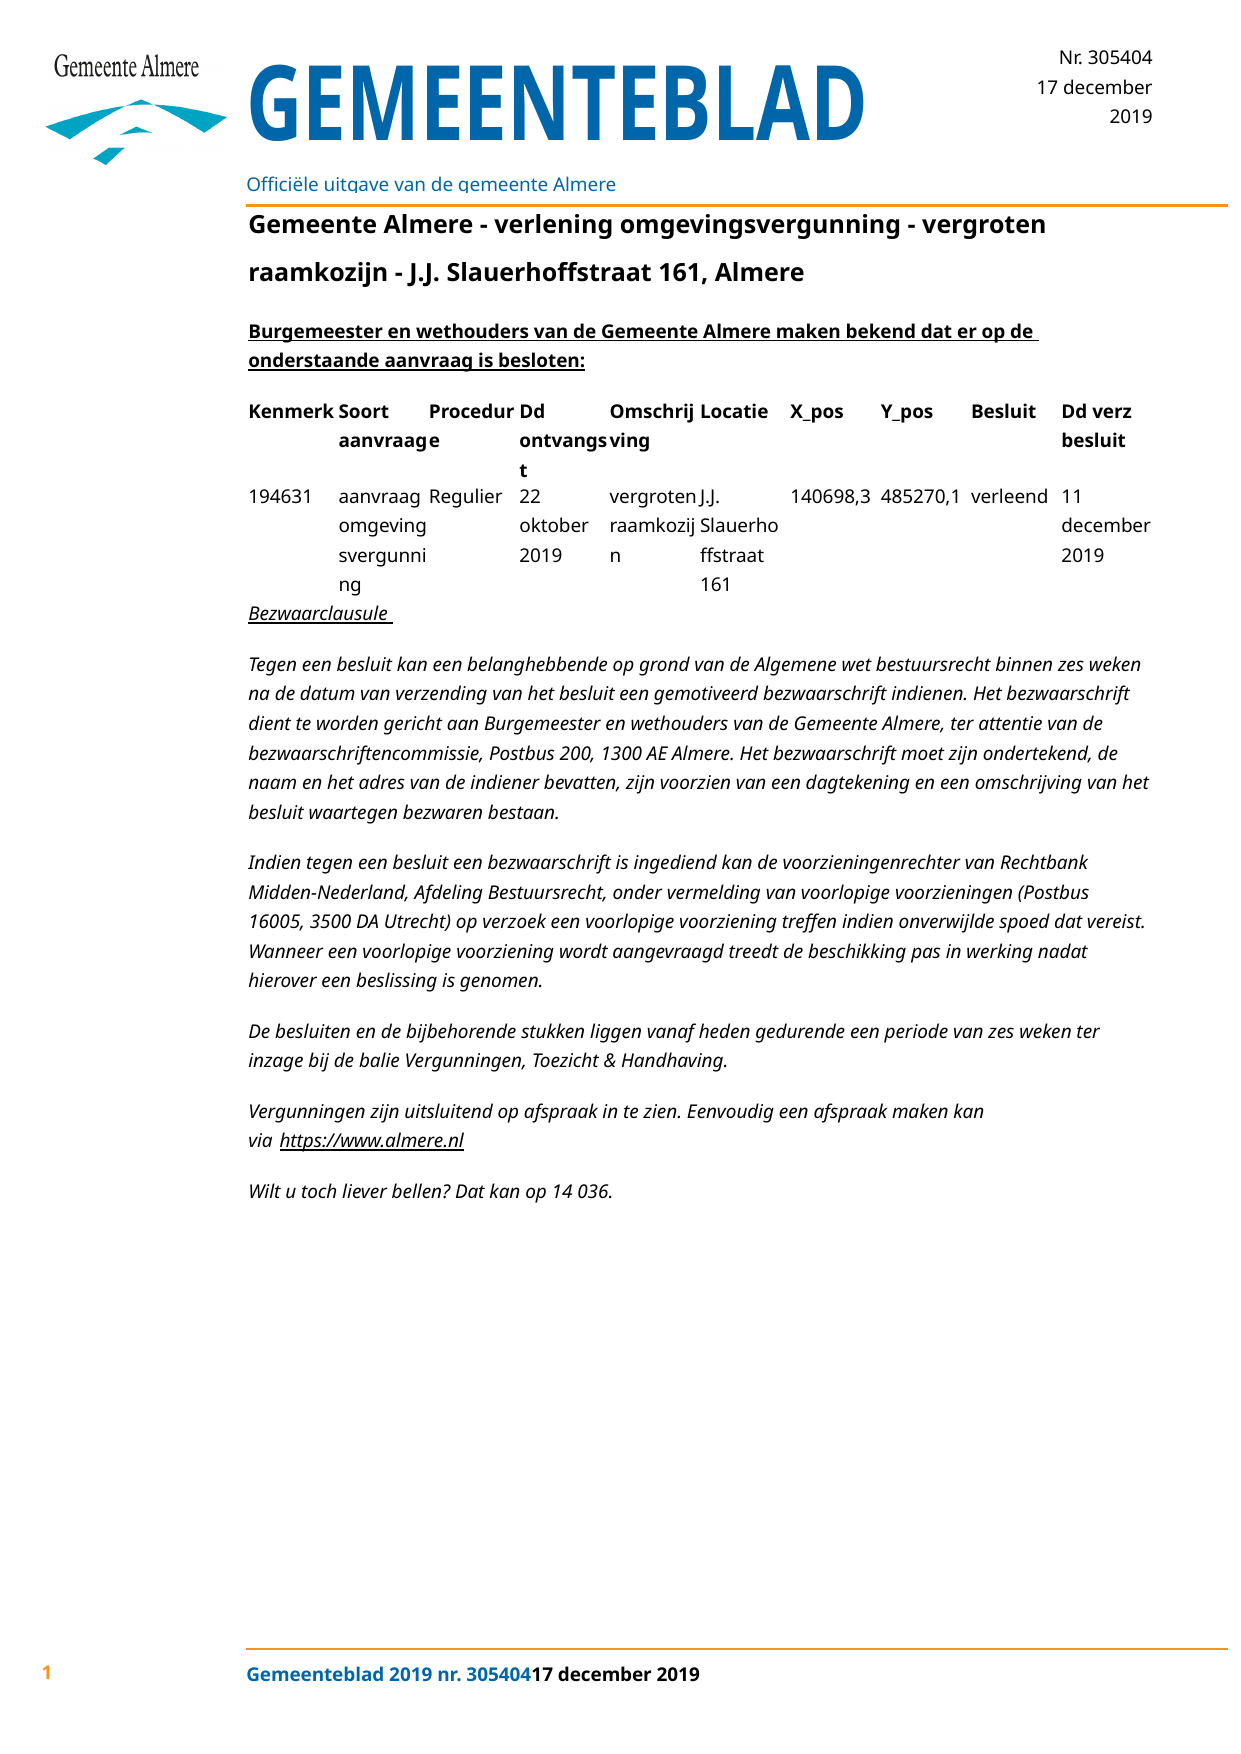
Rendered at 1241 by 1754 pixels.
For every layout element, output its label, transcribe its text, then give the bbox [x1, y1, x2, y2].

table_cell 485270,1 [881, 483, 971, 597]
table_cell aanvraag omgevingsvergunning [338, 483, 429, 597]
table_cell J.J. Slauerhoffstraat 161 [700, 483, 790, 597]
table_cell 22 oktober 2019 [519, 483, 609, 597]
text Gemeente Almere - verlening omgevingsvergunning - vergroten raamkozijn - J.J. Slauerhoffstraat 161, Almere [248, 207, 1152, 288]
text Burgemeester en wethouders van de Gemeente Almere maken bekend dat er op de onderstaande aanvraag is besloten: [248, 318, 1152, 373]
text Bezwaarclausule [248, 601, 1152, 626]
table_cell vergroten raamkozijn [609, 483, 700, 597]
table_cell 140698,3 [790, 483, 881, 597]
table_header Dd verz besluit [1061, 398, 1152, 483]
table_cell 11 december 2019 [1061, 483, 1152, 597]
table_header Dd ontvangst [519, 398, 609, 483]
text Indien tegen een besluit een bezwaarschrift is ingediend kan de voorzieningenrechter van Rechtbank Midden-Nederland, Afdeling Bestuursrecht, onder vermelding van voorlopige voorzieningen (Postbus 16005, 3500 DA Utrecht) op verzoek een voorlopige voorziening treffen indien onverwijlde spoed dat vereist. Wanneer een voorlopige voorziening wordt aangevraagd treedt de beschikking pas in werking nadat hierover een beslissing is genomen. [248, 849, 1152, 993]
table_cell 194631 [248, 483, 338, 597]
table_header X_pos [790, 398, 881, 483]
table_header Locatie [700, 398, 790, 483]
text Tegen een besluit kan een belanghebbende op grond van de Algemene wet bestuursrecht binnen zes weken na de datum van verzending van het besluit een gemotiveerd bezwaarschrift indienen. Het bezwaarschrift dient te worden gericht aan Burgemeester en wethouders van de Gemeente Almere, ter attentie van de bezwaarschriftencommissie, Postbus 200, 1300 AE Almere. Het bezwaarschrift moet zijn ondertekend, de naam en het adres van de indiener bevatten, zijn voorzien van een dagtekening en een omschrijving van het besluit waartegen bezwaren bestaan. [248, 651, 1152, 825]
table_cell Regulier [429, 483, 519, 597]
table_header Kenmerk [248, 398, 338, 483]
text Wilt u toch liever bellen? Dat kan op 14 036. [248, 1178, 1152, 1204]
text Vergunningen zijn uitsluitend op afspraak in te zien. Eenvoudig een afspraak maken kan via https://www.almere.nl [248, 1098, 1152, 1153]
table_header Procedure [429, 398, 519, 483]
table_cell verleend [971, 483, 1061, 597]
table_header Soort aanvraag [338, 398, 429, 483]
table_header Omschrijving [609, 398, 700, 483]
table_header Besluit [971, 398, 1061, 483]
text De besluiten en de bijbehorende stukken liggen vanaf heden gedurende een periode van zes weken ter inzage bij de balie Vergunningen, Toezicht & Handhaving. [248, 1018, 1152, 1073]
table_header Y_pos [881, 398, 971, 483]
picture [41, 47, 231, 172]
